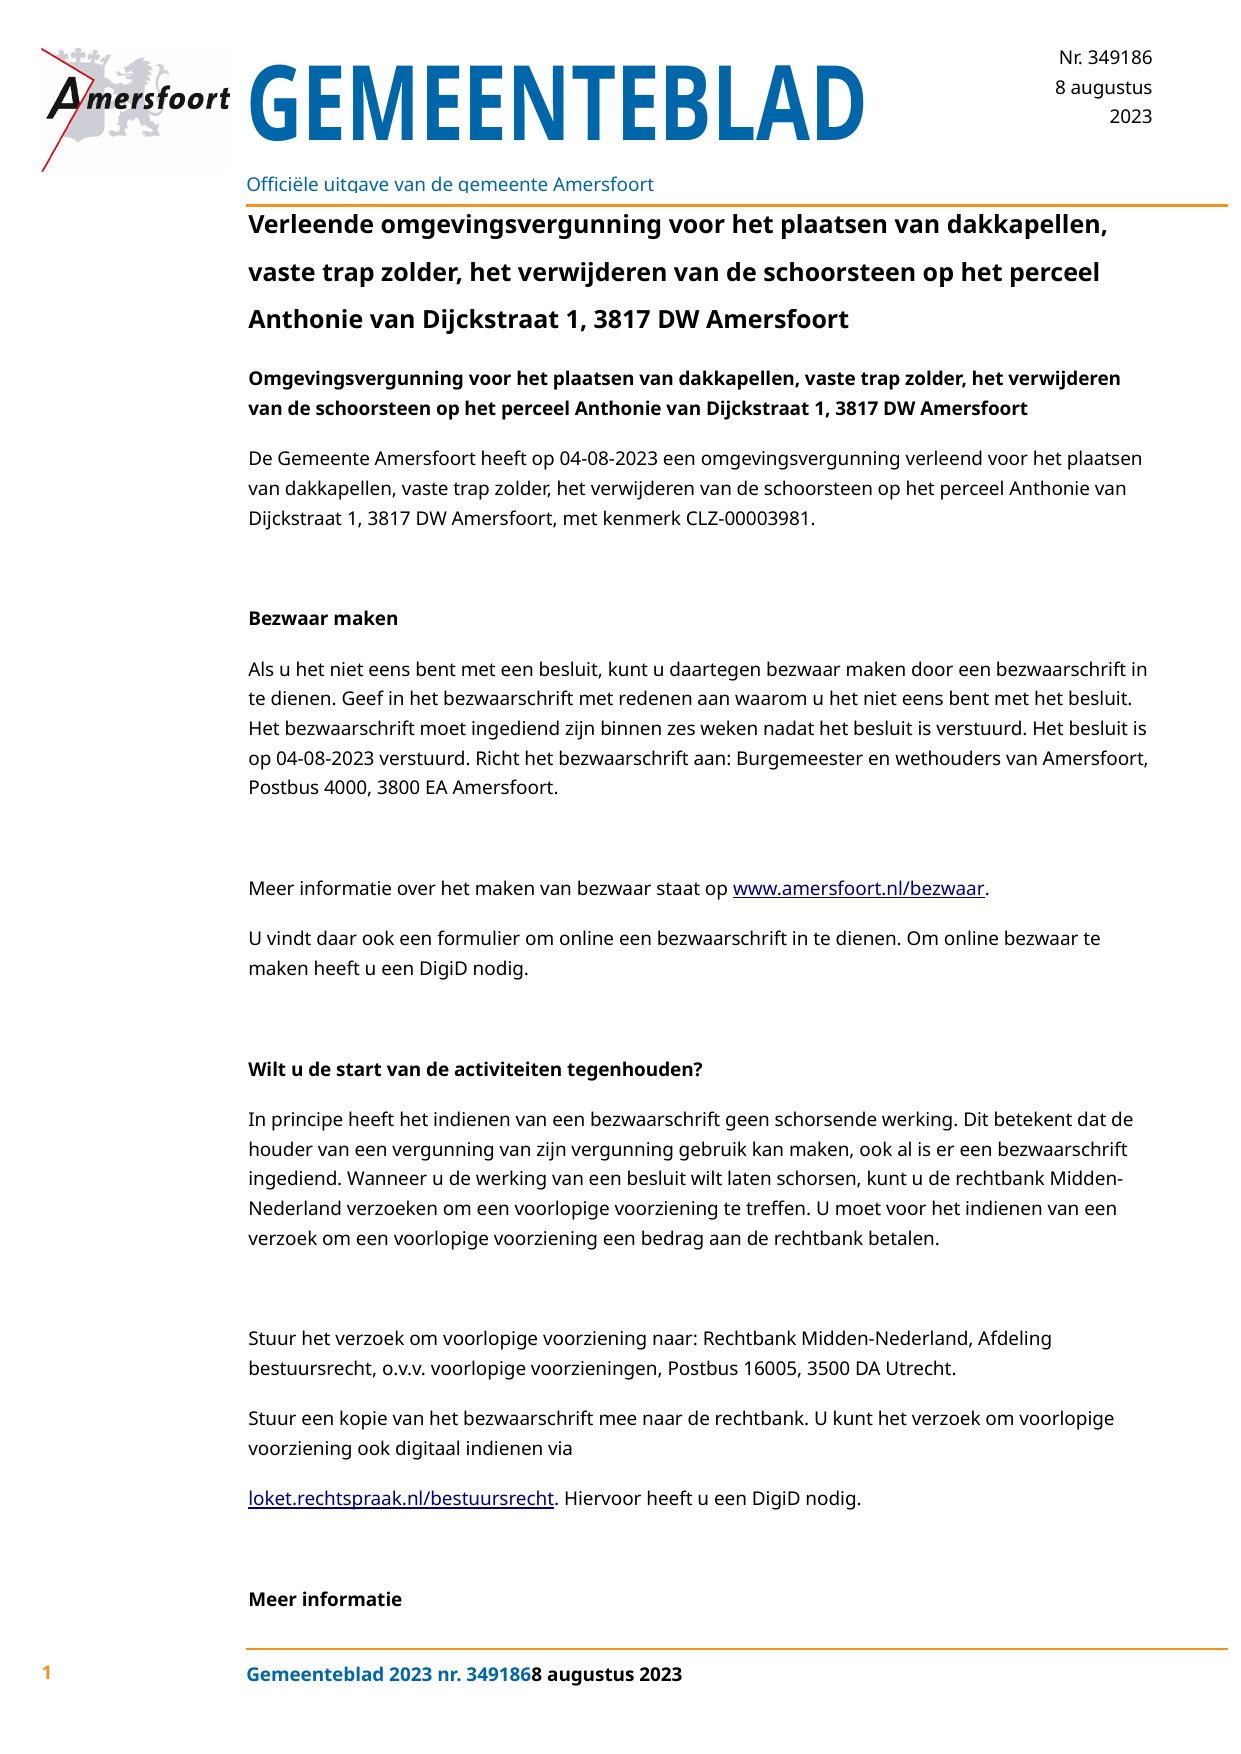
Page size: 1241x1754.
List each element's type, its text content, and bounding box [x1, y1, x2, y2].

text Bezwaar maken [248, 606, 1152, 631]
text Stuur een kopie van het bezwaarschrift mee naar de rechtbank. U kunt het verzoek om voorlopige voorziening ook digitaal indienen via [248, 1406, 1152, 1461]
text U vindt daar ook een formulier om online een bezwaarschrift in te dienen. Om online bezwaar te maken heeft u een DigiD nodig. [248, 926, 1152, 981]
picture [41, 47, 231, 172]
text Wilt u de start van de activiteiten tegenhouden? [248, 1056, 1152, 1082]
text Stuur het verzoek om voorlopige voorziening naar: Rechtbank Midden-Nederland, Afdeling bestuursrecht, o.v.v. voorlopige voorzieningen, Postbus 16005, 3500 DA Utrecht. [248, 1326, 1152, 1381]
text Meer informatie [248, 1586, 1152, 1612]
text De Gemeente Amersfoort heeft op 04-08-2023 een omgevingsvergunning verleend voor het plaatsen van dakkapellen, vaste trap zolder, het verwijderen van de schoorsteen op het perceel Anthonie van Dijckstraat 1, 3817 DW Amersfoort, met kenmerk CLZ-00003981. [248, 446, 1152, 530]
text Als u het niet eens bent met een besluit, kunt u daartegen bezwaar maken door een bezwaarschrift in te dienen. Geef in het bezwaarschrift met redenen aan waarom u het niet eens bent met het besluit. Het bezwaarschrift moet ingediend zijn binnen zes weken nadat het besluit is verstuurd. Het besluit is op 04-08-2023 verstuurd. Richt het bezwaarschrift aan: Burgemeester en wethouders van Amersfoort, Postbus 4000, 3800 EA Amersfoort. [248, 656, 1152, 800]
text Verleende omgevingsvergunning voor het plaatsen van dakkapellen, vaste trap zolder, het verwijderen van de schoorsteen op het perceel Anthonie van Dijckstraat 1, 3817 DW Amersfoort [248, 207, 1152, 336]
text loket.rechtspraak.nl/bestuursrecht. Hiervoor heeft u een DigiD nodig. [248, 1486, 1152, 1511]
text In principe heeft het indienen van een bezwaarschrift geen schorsende werking. Dit betekent dat de houder van een vergunning van zijn vergunning gebruik kan maken, ook al is er een bezwaarschrift ingediend. Wanneer u de werking van een besluit wilt laten schorsen, kunt u de rechtbank Midden-Nederland verzoeken om een voorlopige voorziening te treffen. U moet voor het indienen van een verzoek om een voorlopige voorziening een bedrag aan de rechtbank betalen. [248, 1106, 1152, 1250]
text Omgevingsvergunning voor het plaatsen van dakkapellen, vaste trap zolder, het verwijderen van de schoorsteen op het perceel Anthonie van Dijckstraat 1, 3817 DW Amersfoort [248, 366, 1152, 421]
text Meer informatie over het maken van bezwaar staat op www.amersfoort.nl/bezwaar. [248, 875, 1152, 901]
